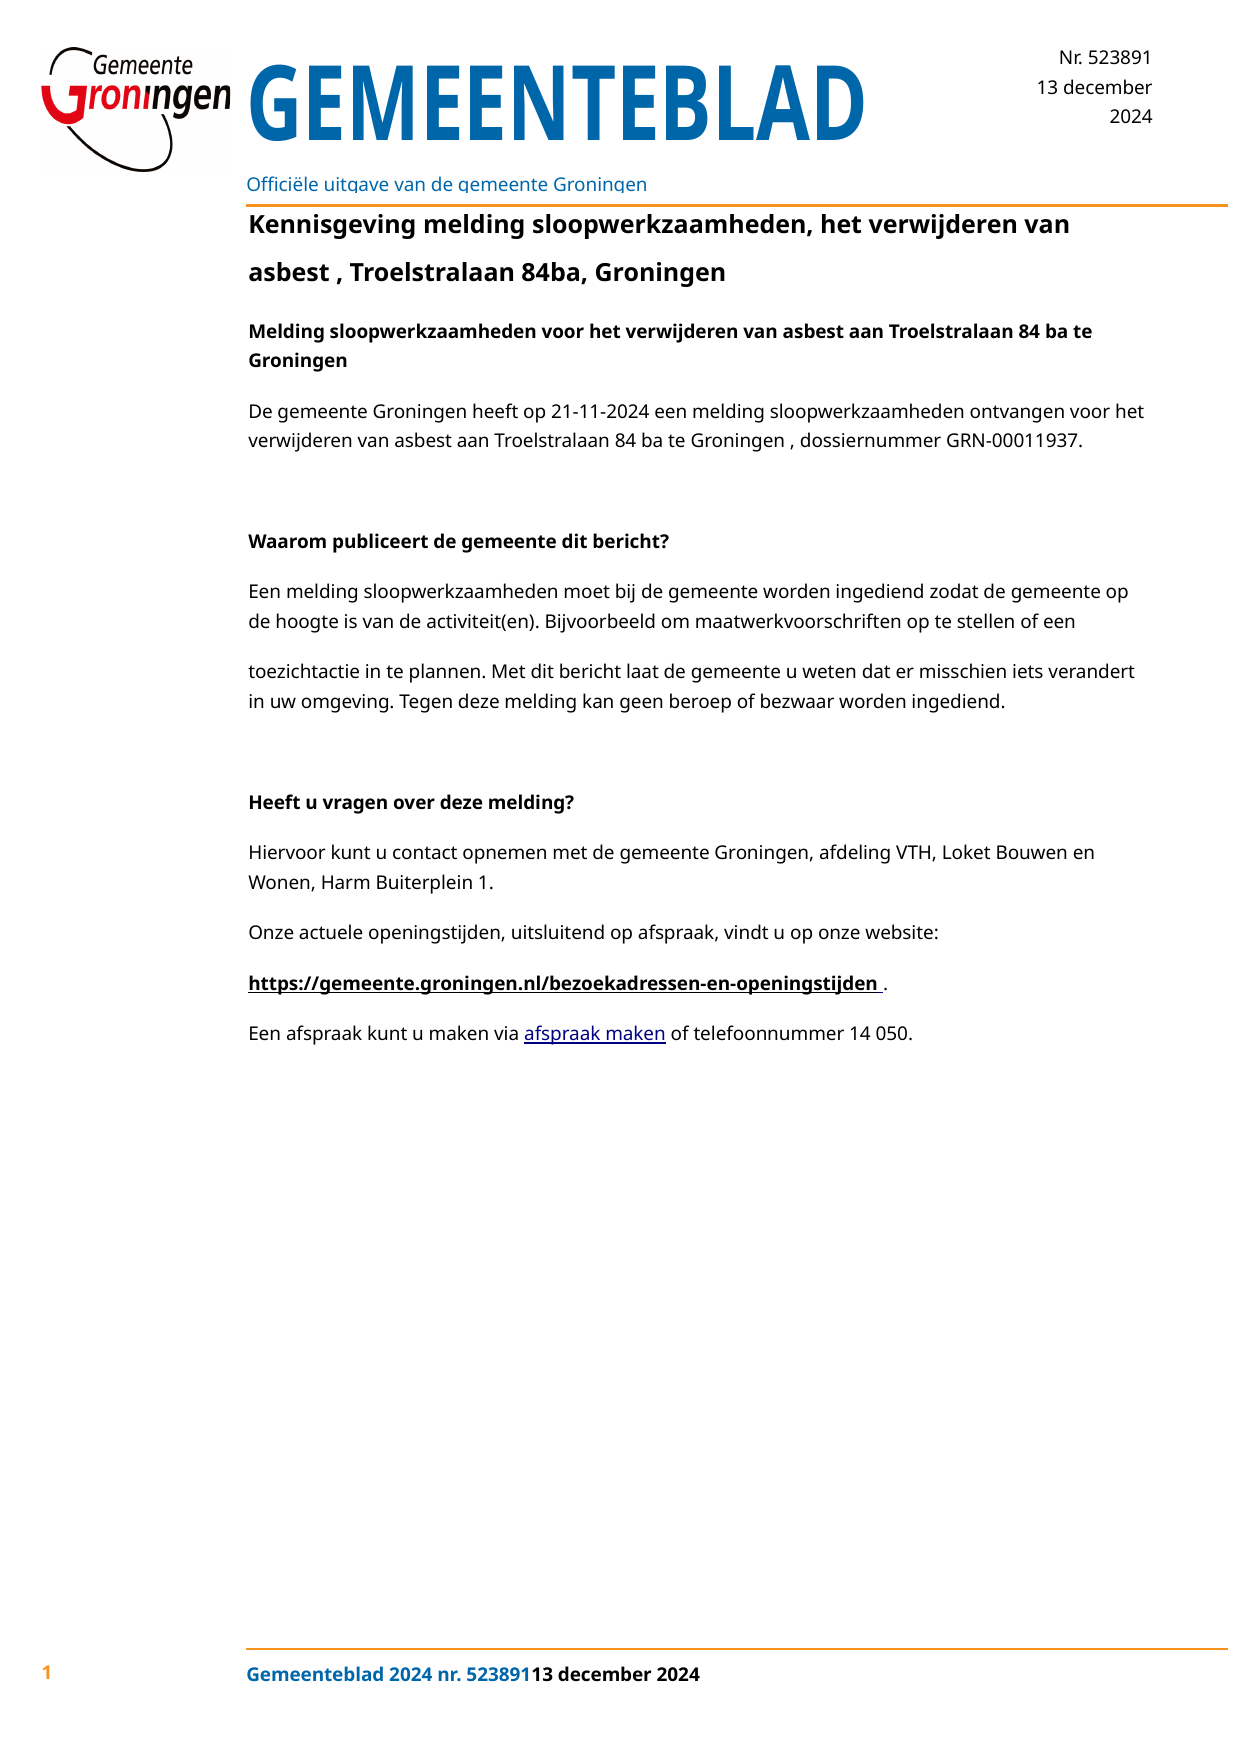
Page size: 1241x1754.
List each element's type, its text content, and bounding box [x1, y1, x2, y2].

text Heeft u vragen over deze melding? [248, 789, 1152, 815]
text Melding sloopwerkzaamheden voor het verwijderen van asbest aan Troelstralaan 84 ba te Groningen [248, 318, 1152, 373]
text Kennisgeving melding sloopwerkzaamheden, het verwijderen van asbest , Troelstralaan 84ba, Groningen [248, 207, 1152, 288]
text Onze actuele openingstijden, uitsluitend op afspraak, vindt u op onze website: [248, 919, 1152, 945]
text https://gemeente.groningen.nl/bezoekadressen-en-openingstijden . [248, 970, 1152, 996]
text De gemeente Groningen heeft op 21-11-2024 een melding sloopwerkzaamheden ontvangen voor het verwijderen van asbest aan Troelstralaan 84 ba te Groningen , dossiernummer GRN-00011937. [248, 398, 1152, 453]
text Een afspraak kunt u maken via afspraak maken of telefoonnummer 14 050. [248, 1020, 1152, 1046]
text Hiervoor kunt u contact opnemen met de gemeente Groningen, afdeling VTH, Loket Bouwen en Wonen, Harm Buiterplein 1. [248, 839, 1152, 895]
text toezichtactie in te plannen. Met dit bericht laat de gemeente u weten dat er misschien iets verandert in uw omgeving. Tegen deze melding kan geen beroep of bezwaar worden ingediend. [248, 659, 1152, 714]
text Waarom publiceert de gemeente dit bericht? [248, 528, 1152, 554]
picture [41, 47, 231, 172]
text Een melding sloopwerkzaamheden moet bij de gemeente worden ingediend zodat de gemeente op de hoogte is van de activiteit(en). Bijvoorbeeld om maatwerkvoorschriften op te stellen of een [248, 579, 1152, 634]
